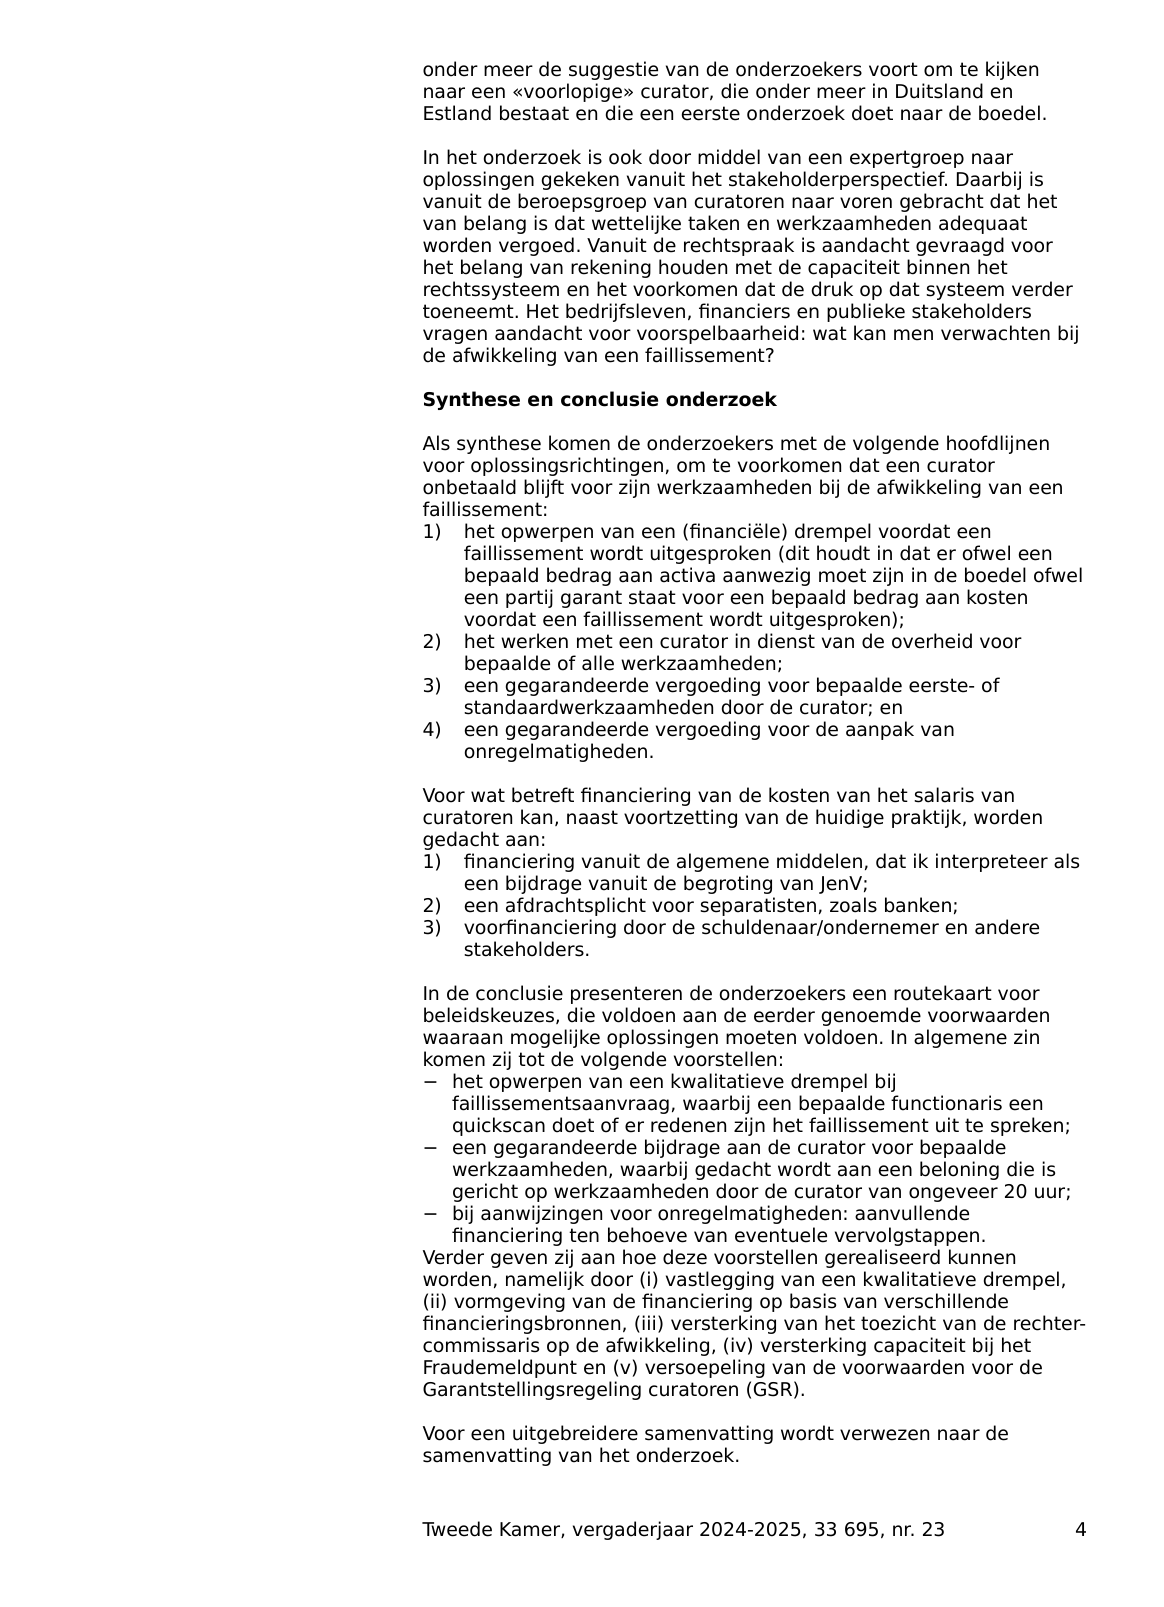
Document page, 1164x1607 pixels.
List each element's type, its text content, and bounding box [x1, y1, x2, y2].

text In de conclusie presenteren de onderzoekers een routekaart voor beleidskeuzes, die voldoen aan de eerder genoemde voorwaarden waaraan mogelijke oplossingen moeten voldoen. In algemene zin komen zij tot de volgende voorstellen: [422, 983, 1087, 1071]
text onder meer de suggestie van de onderzoekers voort om te kijken naar een «voorlopige» curator, die onder meer in Duitsland en Estland bestaat en die een eerste onderzoek doet naar de boedel. [422, 59, 1087, 125]
text − een gegarandeerde bijdrage aan de curator voor bepaalde werkzaamheden, waarbij gedacht wordt aan een beloning die is gericht op werkzaamheden door de curator van ongeveer 20 uur; [422, 1137, 1087, 1203]
text 3) een gegarandeerde vergoeding voor bepaalde eerste- of standaardwerkzaamheden door de curator; en [422, 675, 1087, 719]
text 2) het werken met een curator in dienst van de overheid voor bepaalde of alle werkzaamheden; [422, 631, 1087, 675]
subtitle Synthese en conclusie onderzoek [422, 389, 1087, 411]
text Voor wat betreft financiering van de kosten van het salaris van curatoren kan, naast voortzetting van de huidige praktijk, worden gedacht aan: [422, 785, 1087, 851]
text 4) een gegarandeerde vergoeding voor de aanpak van onregelmatigheden. [422, 719, 1087, 763]
text − bij aanwijzingen voor onregelmatigheden: aanvullende financiering ten behoeve van eventuele vervolgstappen. [422, 1203, 1087, 1247]
text 1) het opwerpen van een (financiële) drempel voordat een faillissement wordt uitgesproken (dit houdt in dat er ofwel een bepaald bedrag aan activa aanwezig moet zijn in de boedel ofwel een partij garant staat voor een bepaald bedrag aan kosten voordat een faillissement wordt uitgesproken); [422, 521, 1087, 631]
text − het opwerpen van een kwalitatieve drempel bij faillissementsaanvraag, waarbij een bepaalde functionaris een quickscan doet of er redenen zijn het faillissement uit te spreken; [422, 1071, 1087, 1137]
text 2) een afdrachtsplicht voor separatisten, zoals banken; [422, 895, 1087, 917]
text Voor een uitgebreidere samenvatting wordt verwezen naar de samenvatting van het onderzoek. [422, 1423, 1087, 1467]
text Als synthese komen de onderzoekers met de volgende hoofdlijnen voor oplossingsrichtingen, om te voorkomen dat een curator onbetaald blijft voor zijn werkzaamheden bij de afwikkeling van een faillissement: [422, 433, 1087, 521]
text 3) voorfinanciering door de schuldenaar/ondernemer en andere stakeholders. [422, 917, 1087, 961]
text 1) financiering vanuit de algemene middelen, dat ik interpreteer als een bijdrage vanuit de begroting van JenV; [422, 851, 1087, 895]
text Verder geven zij aan hoe deze voorstellen gerealiseerd kunnen worden, namelijk door (i) vastlegging van een kwalitatieve drempel, (ii) vormgeving van de financiering op basis van verschillende financieringsbronnen, (iii) versterking van het toezicht van de rechter-commissaris op de afwikkeling, (iv) versterking capaciteit bij het Fraudemeldpunt en (v) versoepeling van de voorwaarden voor de Garantstellingsregeling curatoren (GSR). [422, 1247, 1087, 1401]
text In het onderzoek is ook door middel van een expertgroep naar oplossingen gekeken vanuit het stakeholderperspectief. Daarbij is vanuit de beroepsgroep van curatoren naar voren gebracht dat het van belang is dat wettelijke taken en werkzaamheden adequaat worden vergoed. Vanuit de rechtspraak is aandacht gevraagd voor het belang van rekening houden met de capaciteit binnen het rechtssysteem en het voorkomen dat de druk op dat systeem verder toeneemt. Het bedrijfsleven, financiers en publieke stakeholders vragen aandacht voor voorspelbaarheid: wat kan men verwachten bij de afwikkeling van een faillissement? [422, 147, 1087, 367]
